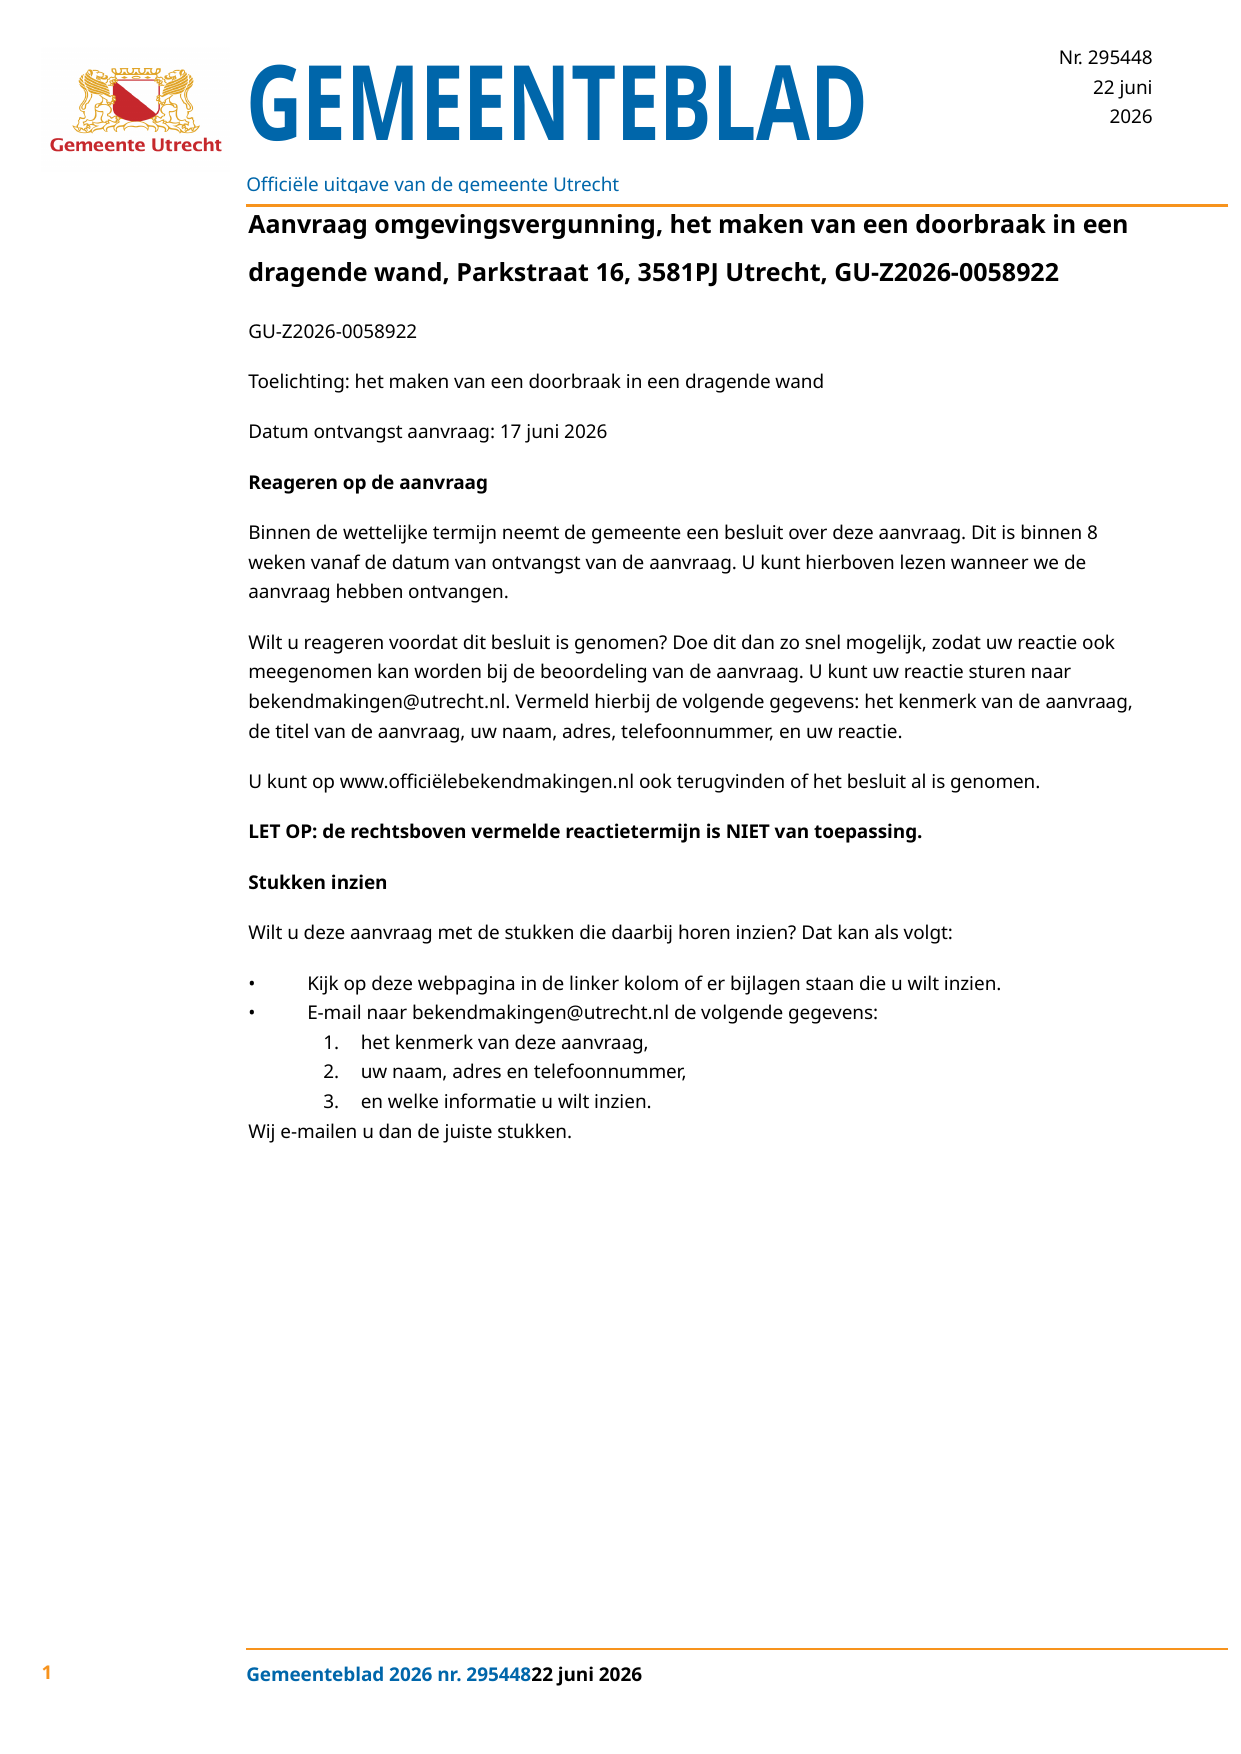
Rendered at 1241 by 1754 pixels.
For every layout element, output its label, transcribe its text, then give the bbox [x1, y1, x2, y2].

list uw naam, adres en telefoonnummer, [323, 1059, 1152, 1084]
picture [41, 47, 231, 172]
list het kenmerk van deze aanvraag, [323, 1029, 1152, 1055]
text Toelichting: het maken van een doorbraak in een dragende wand [248, 368, 1152, 394]
text Reageren op de aanvraag [248, 469, 1152, 495]
text Wilt u deze aanvraag met de stukken die daarbij horen inzien? Dat kan als volgt: [248, 919, 1152, 945]
text Stukken inzien [248, 869, 1152, 895]
text GU-Z2026-0058922 [248, 318, 1152, 344]
text Aanvraag omgevingsvergunning, het maken van een doorbraak in een dragende wand, Parkstraat 16, 3581PJ Utrecht, GU-Z2026-0058922 [248, 207, 1152, 288]
text LET OP: de rechtsboven vermelde reactietermijn is NIET van toepassing. [248, 819, 1152, 844]
list en welke informatie u wilt inzien. [323, 1088, 1152, 1114]
list E-mail naar bekendmakingen@utrecht.nl de volgende gegevens: [248, 999, 1152, 1025]
text Binnen de wettelijke termijn neemt de gemeente een besluit over deze aanvraag. Dit is binnen 8 weken vanaf de datum van ontvangst van de aanvraag. U kunt hierboven lezen wanneer we de aanvraag hebben ontvangen. [248, 519, 1152, 604]
text Datum ontvangst aanvraag: 17 juni 2026 [248, 419, 1152, 444]
list Kijk op deze webpagina in de linker kolom of er bijlagen staan die u wilt inzien. [248, 970, 1152, 996]
text U kunt op www.officiëlebekendmakingen.nl ook terugvinden of het besluit al is genomen. [248, 768, 1152, 794]
text Wilt u reageren voordat dit besluit is genomen? Doe dit dan zo snel mogelijk, zodat uw reactie ook meegenomen kan worden bij de beoordeling van de aanvraag. U kunt uw reactie sturen naar bekendmakingen@utrecht.nl. Vermeld hierbij de volgende gegevens: het kenmerk van de aanvraag, de titel van de aanvraag, uw naam, adres, telefoonnummer, en uw reactie. [248, 629, 1152, 744]
text Wij e-mailen u dan de juiste stukken. [248, 1118, 1152, 1144]
